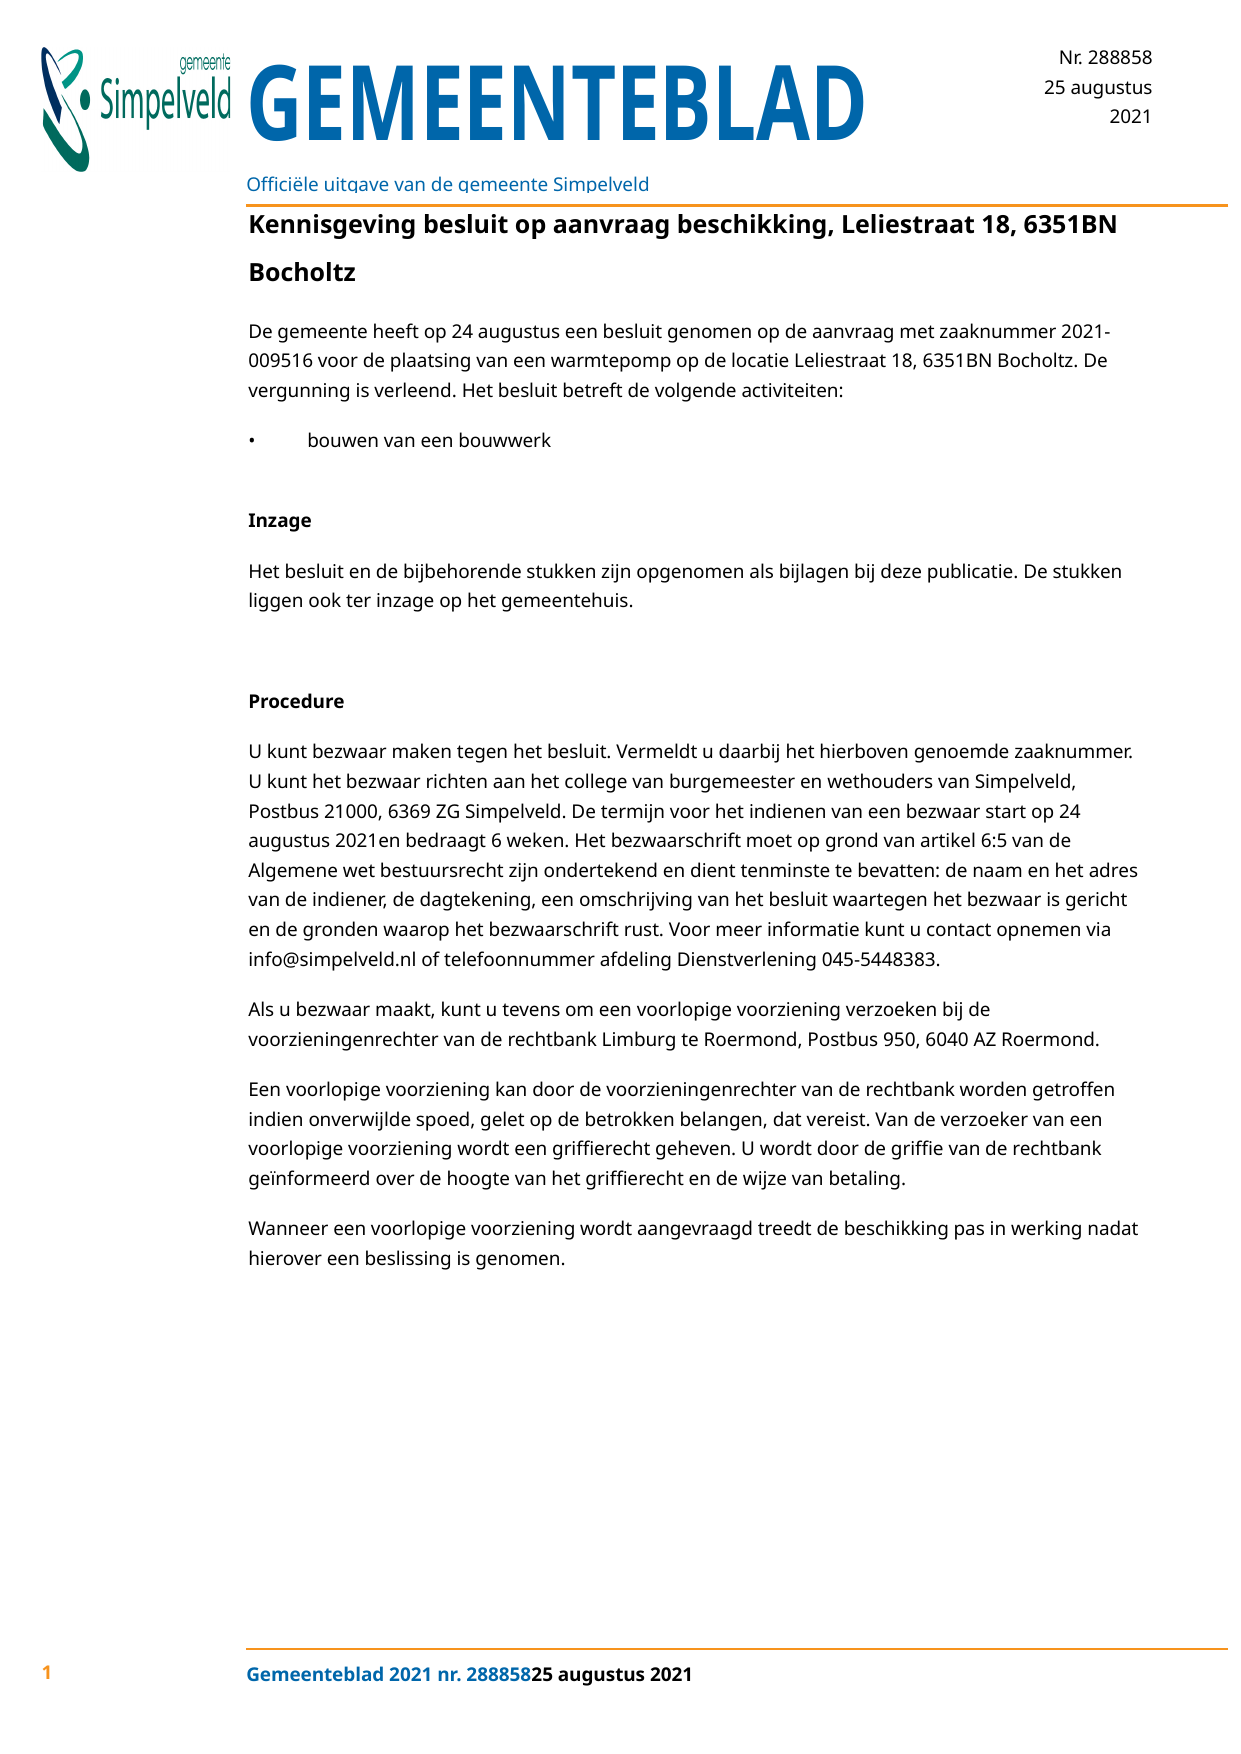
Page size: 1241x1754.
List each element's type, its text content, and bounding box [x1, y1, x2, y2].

text U kunt bezwaar maken tegen het besluit. Vermeldt u daarbij het hierboven genoemde zaaknummer. U kunt het bezwaar richten aan het college van burgemeester en wethouders van Simpelveld, Postbus 21000, 6369 ZG Simpelveld. De termijn voor het indienen van een bezwaar start op 24 augustus 2021en bedraagt 6 weken. Het bezwaarschrift moet op grond van artikel 6:5 van de Algemene wet bestuursrecht zijn ondertekend en dient tenminste te bevatten: de naam en het adres van de indiener, de dagtekening, een omschrijving van het besluit waartegen het bezwaar is gericht en de gronden waarop het bezwaarschrift rust. Voor meer informatie kunt u contact opnemen via info@simpelveld.nl of telefoonnummer afdeling Dienstverlening 045-5448383. [248, 739, 1152, 972]
list bouwen van een bouwwerk [248, 427, 1152, 453]
text Een voorlopige voorziening kan door de voorzieningenrechter van de rechtbank worden getroffen indien onverwijlde spoed, gelet op de betrokken belangen, dat vereist. Van de verzoeker van een voorlopige voorziening wordt een griffierecht geheven. U wordt door de griffie van de rechtbank geïnformeerd over de hoogte van het griffierecht en de wijze van betaling. [248, 1076, 1152, 1191]
picture [41, 47, 231, 172]
text Wanneer een voorlopige voorziening wordt aangevraagd treedt de beschikking pas in werking nadat hierover een beslissing is genomen. [248, 1215, 1152, 1271]
text Het besluit en de bijbehorende stukken zijn opgenomen als bijlagen bij deze publicatie. De stukken liggen ook ter inzage op het gemeentehuis. [248, 558, 1152, 613]
text Kennisgeving besluit op aanvraag beschikking, Leliestraat 18, 6351BN Bocholtz [248, 207, 1152, 288]
text Als u bezwaar maakt, kunt u tevens om een voorlopige voorziening verzoeken bij de voorzieningenrechter van de rechtbank Limburg te Roermond, Postbus 950, 6040 AZ Roermond. [248, 996, 1152, 1052]
text Procedure [248, 688, 1152, 714]
text Inzage [248, 507, 1152, 533]
text De gemeente heeft op 24 augustus een besluit genomen op de aanvraag met zaaknummer 2021-009516 voor de plaatsing van een warmtepomp op de locatie Leliestraat 18, 6351BN Bocholtz. De vergunning is verleend. Het besluit betreft de volgende activiteiten: [248, 318, 1152, 403]
